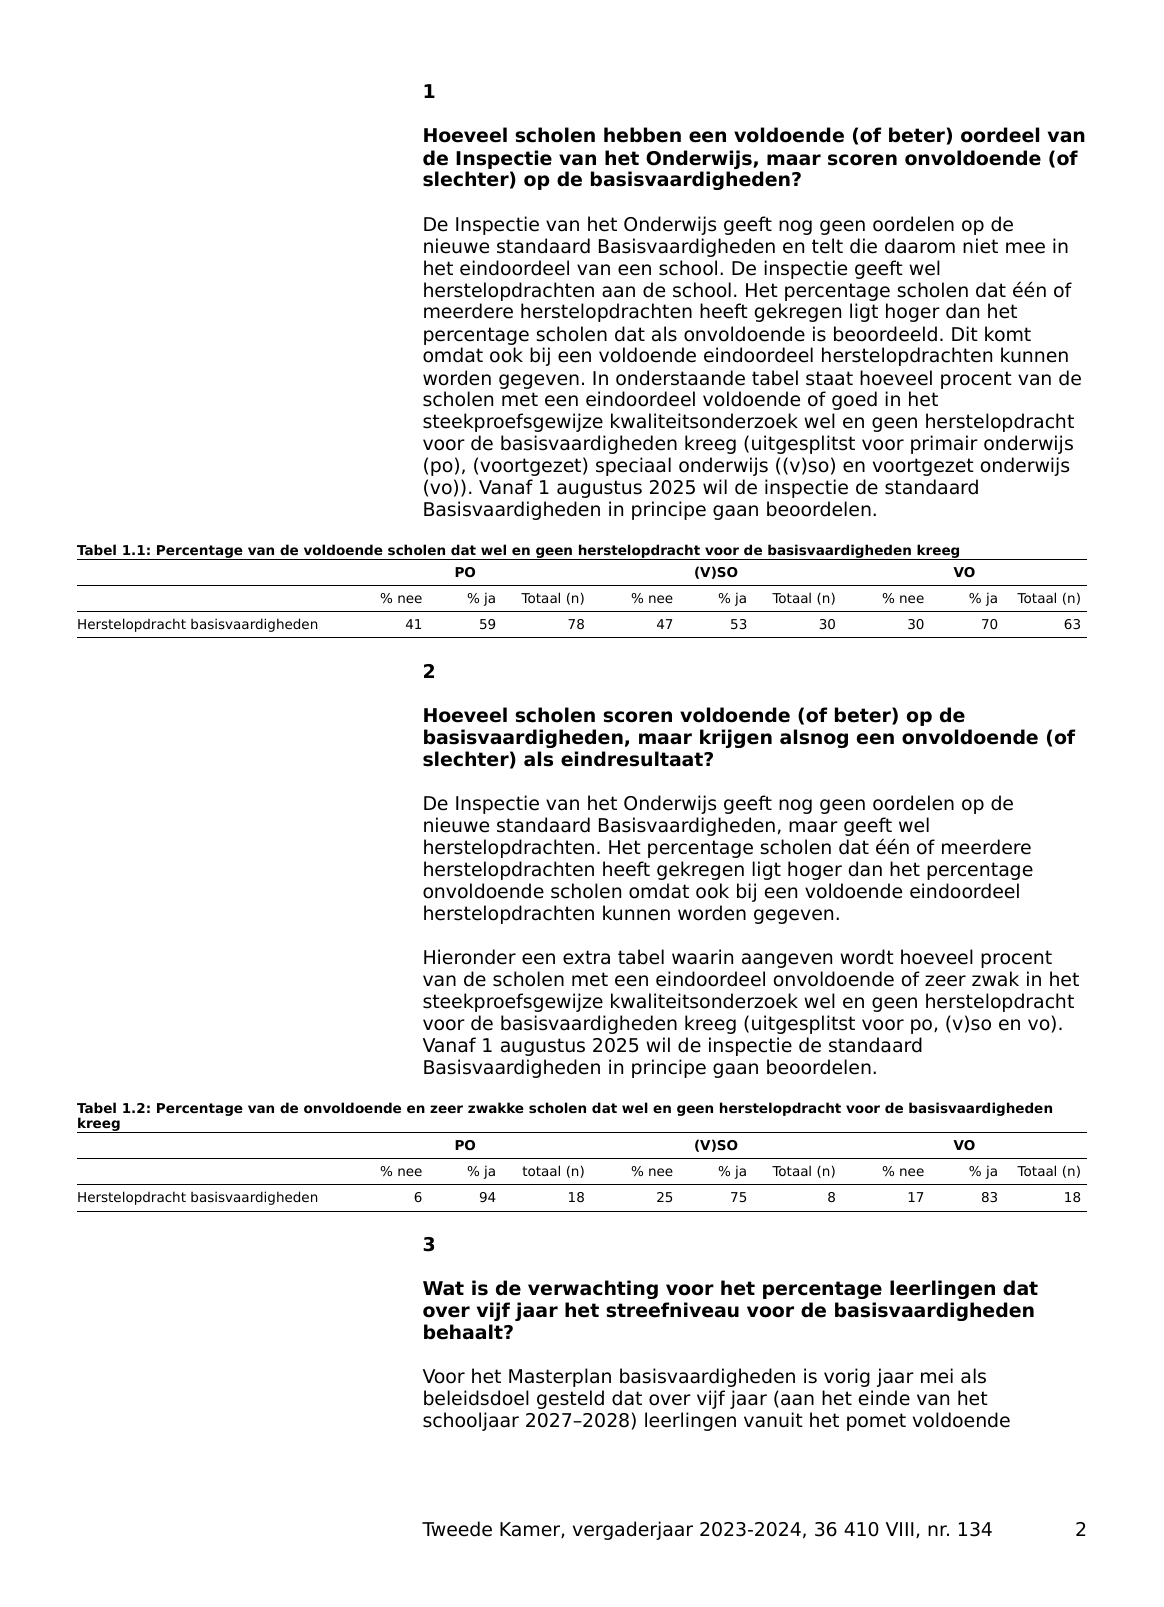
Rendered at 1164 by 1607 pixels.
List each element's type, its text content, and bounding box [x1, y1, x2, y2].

table_cell % nee [591, 586, 679, 611]
table_cell 30 [753, 612, 841, 637]
table_cell % ja [930, 586, 1004, 611]
table_cell 41 [340, 612, 428, 637]
text Voor het Masterplan basisvaardigheden is vorig jaar mei als beleidsdoel gesteld dat over vijf jaar (aan het einde van het schooljaar 2027–2028) leerlingen vanuit het pomet voldoende [422, 1366, 1087, 1432]
text De Inspectie van het Onderwijs geeft nog geen oordelen op de nieuwe standaard Basisvaardigheden en telt die daarom niet mee in het eindoordeel van een school. De inspectie geeft wel herstelopdrachten aan de school. Het percentage scholen dat één of meerdere herstelopdrachten heeft gekregen ligt hoger dan het percentage scholen dat als onvoldoende is beoordeeld. Dit komt omdat ook bij een voldoende eindoordeel herstelopdrachten kunnen worden gegeven. In onderstaande tabel staat hoeveel procent van de scholen met een eindoordeel voldoende of goed in het steekproefsgewijze kwaliteitsonderzoek wel en geen herstelopdracht voor de basisvaardigheden kreeg (uitgesplitst voor primair onderwijs (po), (voortgezet) speciaal onderwijs ((v)so) en voortgezet onderwijs (vo)). Vanaf 1 augustus 2025 wil de inspectie de standaard Basisvaardigheden in principe gaan beoordelen. [422, 213, 1087, 521]
table_cell Totaal (n) [1004, 1159, 1087, 1184]
table_cell 6 [340, 1185, 428, 1211]
table_cell % ja [679, 1159, 753, 1184]
table_cell 18 [1004, 1185, 1087, 1211]
table_header Tabel 1.1: Percentage van de voldoende scholen dat wel en geen herstelopdracht voor de basisvaardigheden kreeg [77, 543, 1087, 559]
table_cell 63 [1004, 612, 1087, 637]
table_cell % nee [591, 1159, 679, 1184]
table_cell 25 [591, 1185, 679, 1211]
text Hieronder een extra tabel waarin aangeven wordt hoeveel procent van de scholen met een eindoordeel onvoldoende of zeer zwak in het steekproefsgewijze kwaliteitsonderzoek wel en geen herstelopdracht voor de basisvaardigheden kreeg (uitgesplitst voor po, (v)so en vo). Vanaf 1 augustus 2025 wil de inspectie de standaard Basisvaardigheden in principe gaan beoordelen. [422, 947, 1087, 1079]
table_cell Totaal (n) [1004, 586, 1087, 611]
table_cell 47 [591, 612, 679, 637]
subtitle 3 [422, 1234, 1087, 1256]
text De Inspectie van het Onderwijs geeft nog geen oordelen op de nieuwe standaard Basisvaardigheden, maar geeft wel herstelopdrachten. Het percentage scholen dat één of meerdere herstelopdrachten heeft gekregen ligt hoger dan het percentage onvoldoende scholen omdat ook bij een voldoende eindoordeel herstelopdrachten kunnen worden gegeven. [422, 793, 1087, 925]
text Hoeveel scholen hebben een voldoende (of beter) oordeel van de Inspectie van het Onderwijs, maar scoren onvoldoende (of slechter) op de basisvaardigheden? [422, 125, 1087, 191]
table_cell 17 [841, 1185, 930, 1211]
table_cell Herstelopdracht basisvaardigheden [77, 1185, 339, 1211]
table_cell Totaal (n) [753, 1159, 841, 1184]
table_cell (V)SO [591, 560, 841, 585]
table_cell % nee [841, 1159, 930, 1184]
table_cell [77, 1159, 339, 1184]
table_cell % nee [340, 586, 428, 611]
table_cell 53 [679, 612, 753, 637]
table_cell VO [841, 1133, 1087, 1158]
table_cell [77, 1133, 339, 1158]
table_cell totaal (n) [502, 1159, 591, 1184]
table_cell Herstelopdracht basisvaardigheden [77, 612, 339, 637]
table_cell 18 [502, 1185, 591, 1211]
table_cell Totaal (n) [753, 586, 841, 611]
table_cell 59 [428, 612, 502, 637]
table_cell 30 [841, 612, 930, 637]
table_cell % ja [428, 1159, 502, 1184]
table_cell 8 [753, 1185, 841, 1211]
table_cell Totaal (n) [502, 586, 591, 611]
table_header Tabel 1.2: Percentage van de onvoldoende en zeer zwakke scholen dat wel en geen herstelopdracht voor de basisvaardigheden kreeg [77, 1101, 1087, 1132]
table_cell % nee [841, 586, 930, 611]
table_cell [77, 586, 339, 611]
subtitle 1 [422, 81, 1087, 103]
table_cell % ja [679, 586, 753, 611]
table_cell 78 [502, 612, 591, 637]
table_cell 75 [679, 1185, 753, 1211]
table_cell 83 [930, 1185, 1004, 1211]
table_cell % ja [930, 1159, 1004, 1184]
table_cell VO [841, 560, 1087, 585]
table_cell [77, 560, 339, 585]
table_cell 94 [428, 1185, 502, 1211]
table_cell % ja [428, 586, 502, 611]
table_cell 70 [930, 612, 1004, 637]
table_cell (V)SO [591, 1133, 841, 1158]
text Hoeveel scholen scoren voldoende (of beter) op de basisvaardigheden, maar krijgen alsnog een onvoldoende (of slechter) als eindresultaat? [422, 705, 1087, 771]
table_cell PO [340, 1133, 591, 1158]
text Wat is de verwachting voor het percentage leerlingen dat over vijf jaar het streefniveau voor de basisvaardigheden behaalt? [422, 1278, 1087, 1344]
table_cell PO [340, 560, 591, 585]
table_cell % nee [340, 1159, 428, 1184]
subtitle 2 [422, 661, 1087, 682]
